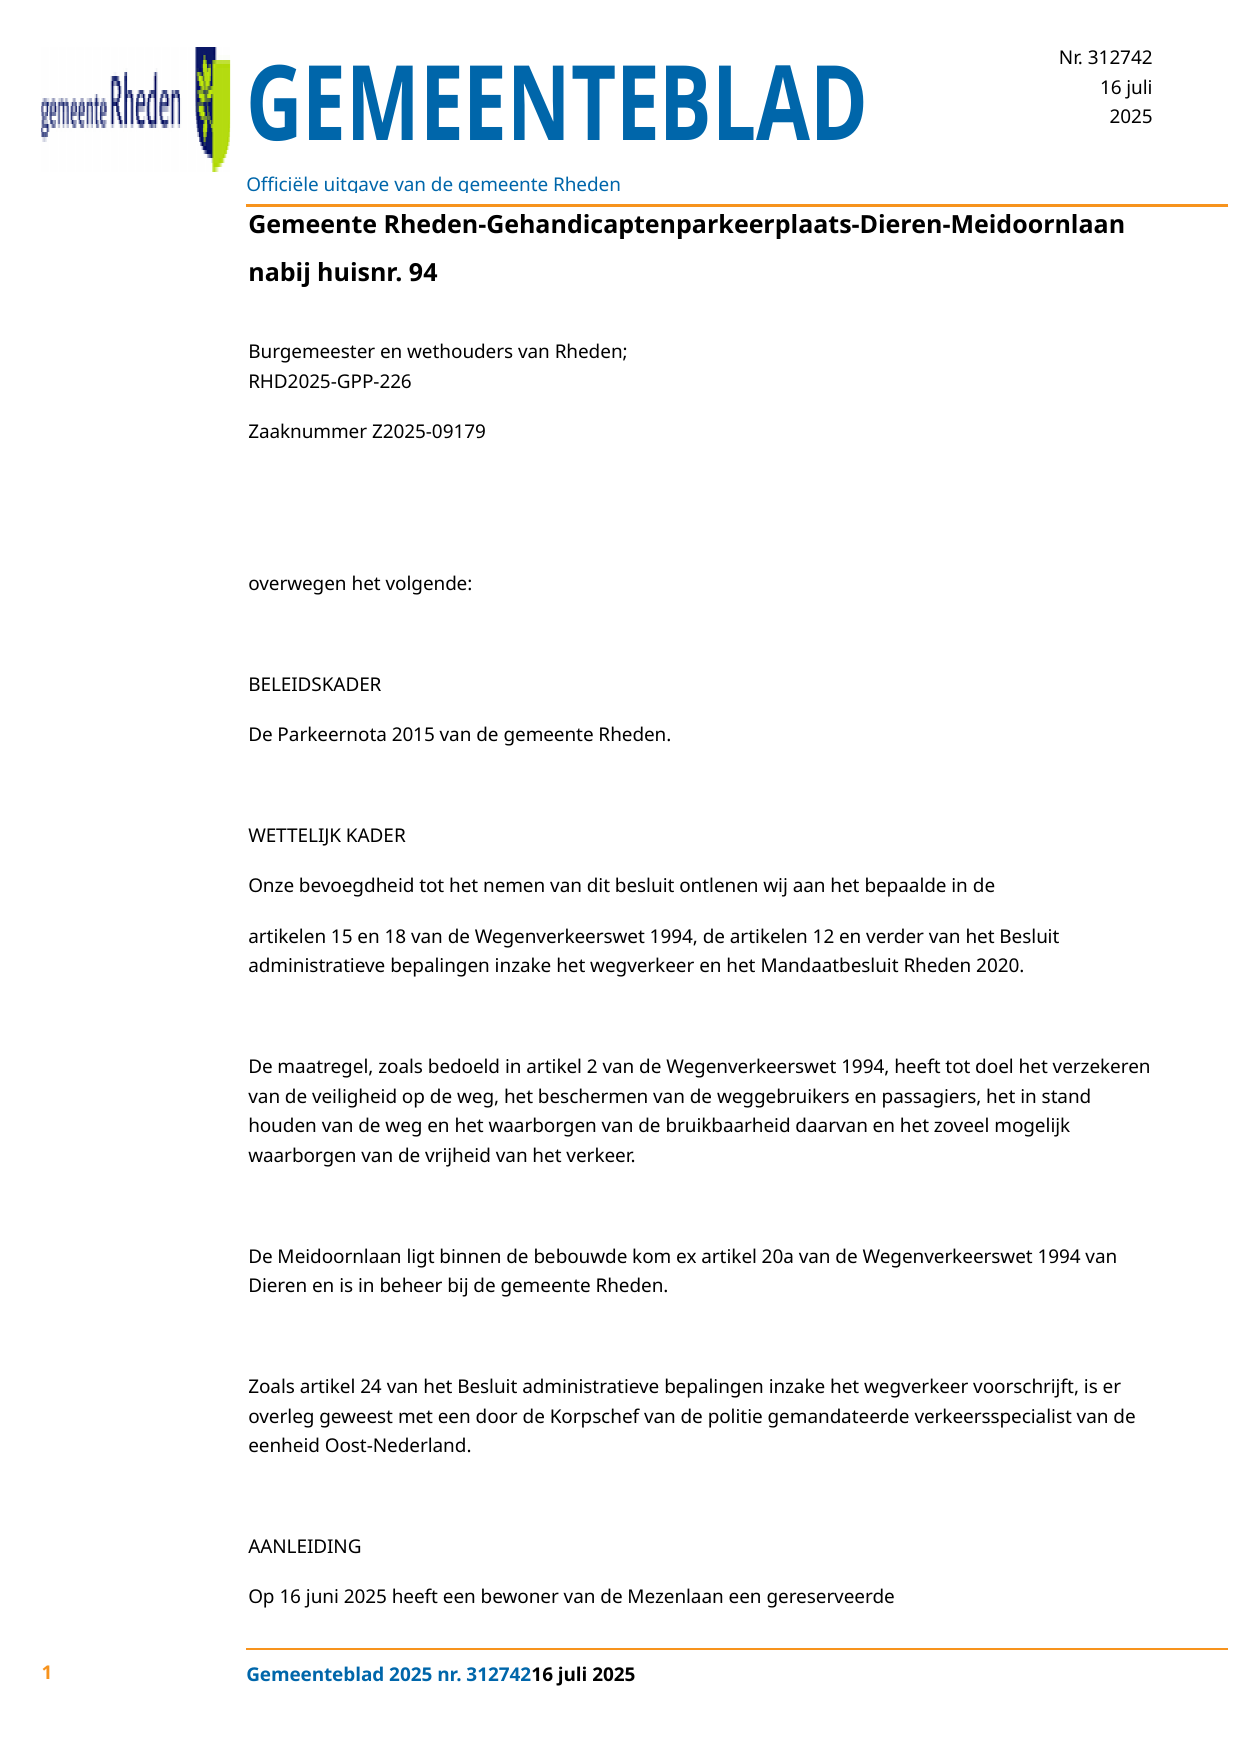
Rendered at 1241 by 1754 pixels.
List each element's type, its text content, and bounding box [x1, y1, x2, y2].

text Gemeente Rheden-Gehandicaptenparkeerplaats-Dieren-Meidoornlaan nabij huisnr. 94 [248, 207, 1152, 288]
text artikelen 15 en 18 van de Wegenverkeerswet 1994, de artikelen 12 en verder van het Besluit administratieve bepalingen inzake het wegverkeer en het Mandaatbesluit Rheden 2020. [248, 923, 1152, 978]
text Zoals artikel 24 van het Besluit administratieve bepalingen inzake het wegverkeer voorschrijft, is er overleg geweest met een door de Korpschef van de politie gemandateerde verkeersspecialist van de eenheid Oost-Nederland. [248, 1373, 1152, 1458]
text Op 16 juni 2025 heeft een bewoner van de Mezenlaan een gereserveerde [248, 1584, 1152, 1609]
text De maatregel, zoals bedoeld in artikel 2 van de Wegenverkeerswet 1994, heeft tot doel het verzekeren van de veiligheid op de weg, het beschermen van de weggebruikers en passagiers, het in stand houden van de weg en het waarborgen van de bruikbaarheid daarvan en het zoveel mogelijk waarborgen van de vrijheid van het verkeer. [248, 1053, 1152, 1168]
text BELEIDSKADER [248, 671, 1152, 696]
text WETTELIJK KADER [248, 822, 1152, 848]
text overwegen het volgende: [248, 570, 1152, 596]
text Onze bevoegdheid tot het nemen van dit besluit ontlenen wij aan het bepaalde in de [248, 872, 1152, 898]
picture [41, 47, 231, 172]
text Burgemeester en wethouders van Rheden; [248, 339, 1152, 364]
text AANLEIDING [248, 1533, 1152, 1559]
text De Meidoornlaan ligt binnen de bebouwde kom ex artikel 20a van de Wegenverkeerswet 1994 van Dieren en is in beheer bij de gemeente Rheden. [248, 1243, 1152, 1298]
text De Parkeernota 2015 van de gemeente Rheden. [248, 721, 1152, 747]
text Zaaknummer Z2025-09179 [248, 419, 1152, 444]
text RHD2025-GPP-226 [248, 368, 1152, 394]
